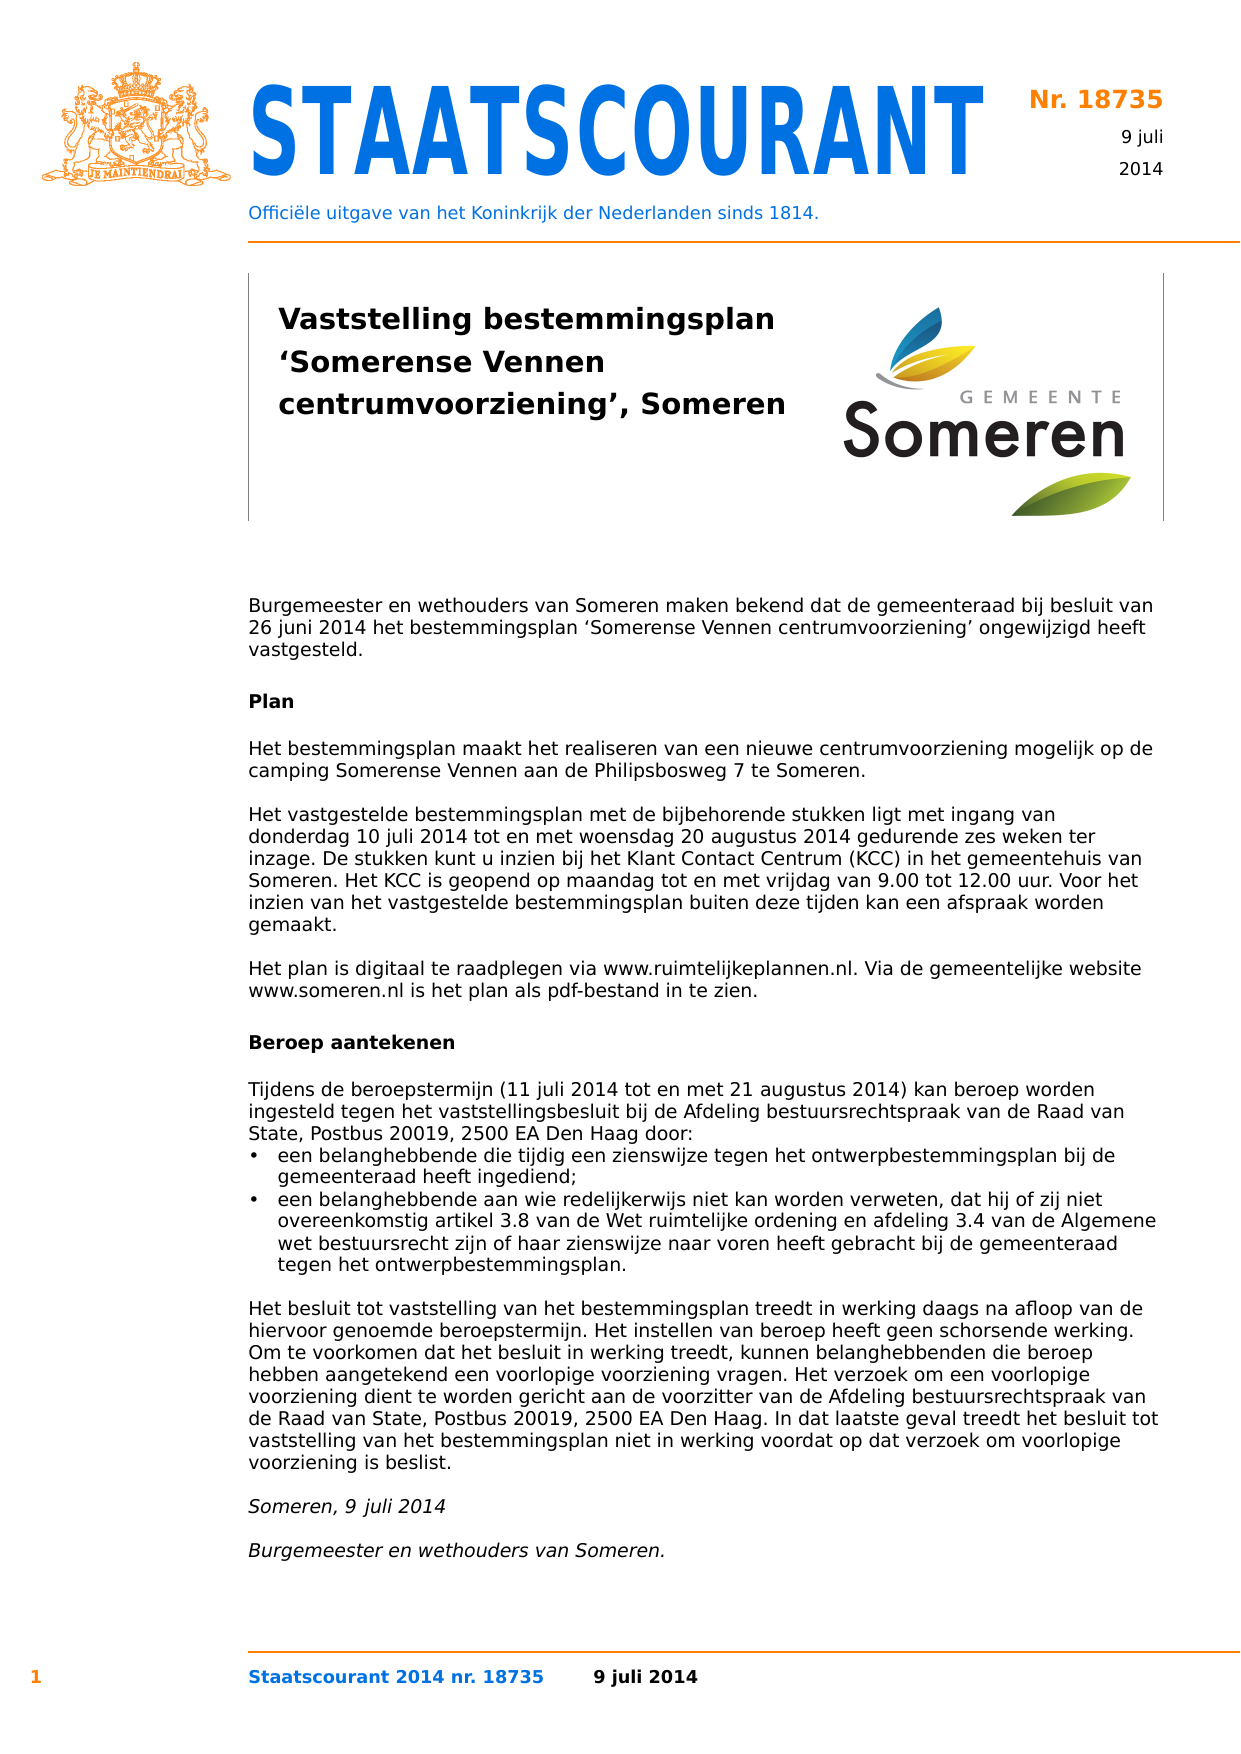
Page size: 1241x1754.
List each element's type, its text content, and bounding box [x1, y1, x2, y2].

table_header [25, 62, 248, 241]
subtitle Plan [248, 691, 1163, 713]
text Burgemeester en wethouders van Someren maken bekend dat de gemeenteraad bij besluit van 26 juni 2014 het bestemmingsplan ‘Somerense Vennen centrumvoorziening’ ongewijzigd heeft vastgesteld. [248, 595, 1163, 661]
text Het plan is digitaal te raadplegen via www.ruimtelijkeplannen.nl. Via de gemeentelijke website www.someren.nl is het plan als pdf-bestand in te zien. [248, 958, 1163, 1002]
table_cell 9 juli [998, 121, 1240, 153]
picture [838, 302, 1134, 521]
text Het besluit tot vaststelling van het bestemmingsplan treedt in werking daags na afloop van de hiervoor genoemde beroepstermijn. Het instellen van beroep heeft geen schorsende werking. Om te voorkomen dat het besluit in werking treedt, kunnen belanghebbenden die beroep hebben aangetekend een voorlopige voorziening vragen. Het verzoek om een voorlopige voorziening dient te worden gericht aan de voorzitter van de Afdeling bestuursrechtspraak van de Raad van State, Postbus 20019, 2500 EA Den Haag. In dat laatste geval treedt het besluit tot vaststelling van het bestemmingsplan niet in werking voordat op dat verzoek om voorlopige voorziening is beslist. [248, 1298, 1163, 1474]
subtitle Vaststelling bestemmingsplan ‘Somerense Vennen centrumvoorziening’, Someren [249, 273, 1163, 521]
table_header Nr. 18735 [998, 62, 1240, 121]
text Someren, 9 juli 2014 [248, 1496, 1163, 1518]
text Het bestemmingsplan maakt het realiseren van een nieuwe centrumvoorziening mogelijk op de camping Somerense Vennen aan de Philipsbosweg 7 te Someren. [248, 738, 1163, 782]
text Tijdens de beroepstermijn (11 juli 2014 tot en met 21 augustus 2014) kan beroep worden ingesteld tegen het vaststellingsbesluit bij de Afdeling bestuursrechtspraak van de Raad van State, Postbus 20019, 2500 EA Den Haag door: [248, 1078, 1163, 1144]
table_cell Officiële uitgave van het Koninkrijk der Nederlanden sinds 1814. [248, 203, 1240, 241]
subtitle Beroep aantekenen [248, 1032, 1163, 1053]
text • een belanghebbende aan wie redelijkerwijs niet kan worden verweten, dat hij of zij niet overeenkomstig artikel 3.8 van de Wet ruimtelijke ordening en afdeling 3.4 van de Algemene wet bestuursrecht zijn of haar zienswijze naar voren heeft gebracht bij de gemeenteraad tegen het ontwerpbestemmingsplan. [248, 1188, 1163, 1276]
text Het vastgestelde bestemmingsplan met de bijbehorende stukken ligt met ingang van donderdag 10 juli 2014 tot en met woensdag 20 augustus 2014 gedurende zes weken ter inzage. De stukken kunt u inzien bij het Klant Contact Centrum (KCC) in het gemeentehuis van Someren. Het KCC is geopend op maandag tot en met vrijdag van 9.00 tot 12.00 uur. Voor het inzien van het vastgestelde bestemmingsplan buiten deze tijden kan een afspraak worden gemaakt. [248, 804, 1163, 936]
picture [41, 62, 231, 186]
table_cell 2014 [998, 153, 1240, 203]
table_header STAATSCOURANT [248, 62, 998, 203]
text • een belanghebbende die tijdig een zienswijze tegen het ontwerpbestemmingsplan bij de gemeenteraad heeft ingediend; [248, 1144, 1163, 1188]
text Burgemeester en wethouders van Someren. [248, 1540, 1163, 1562]
